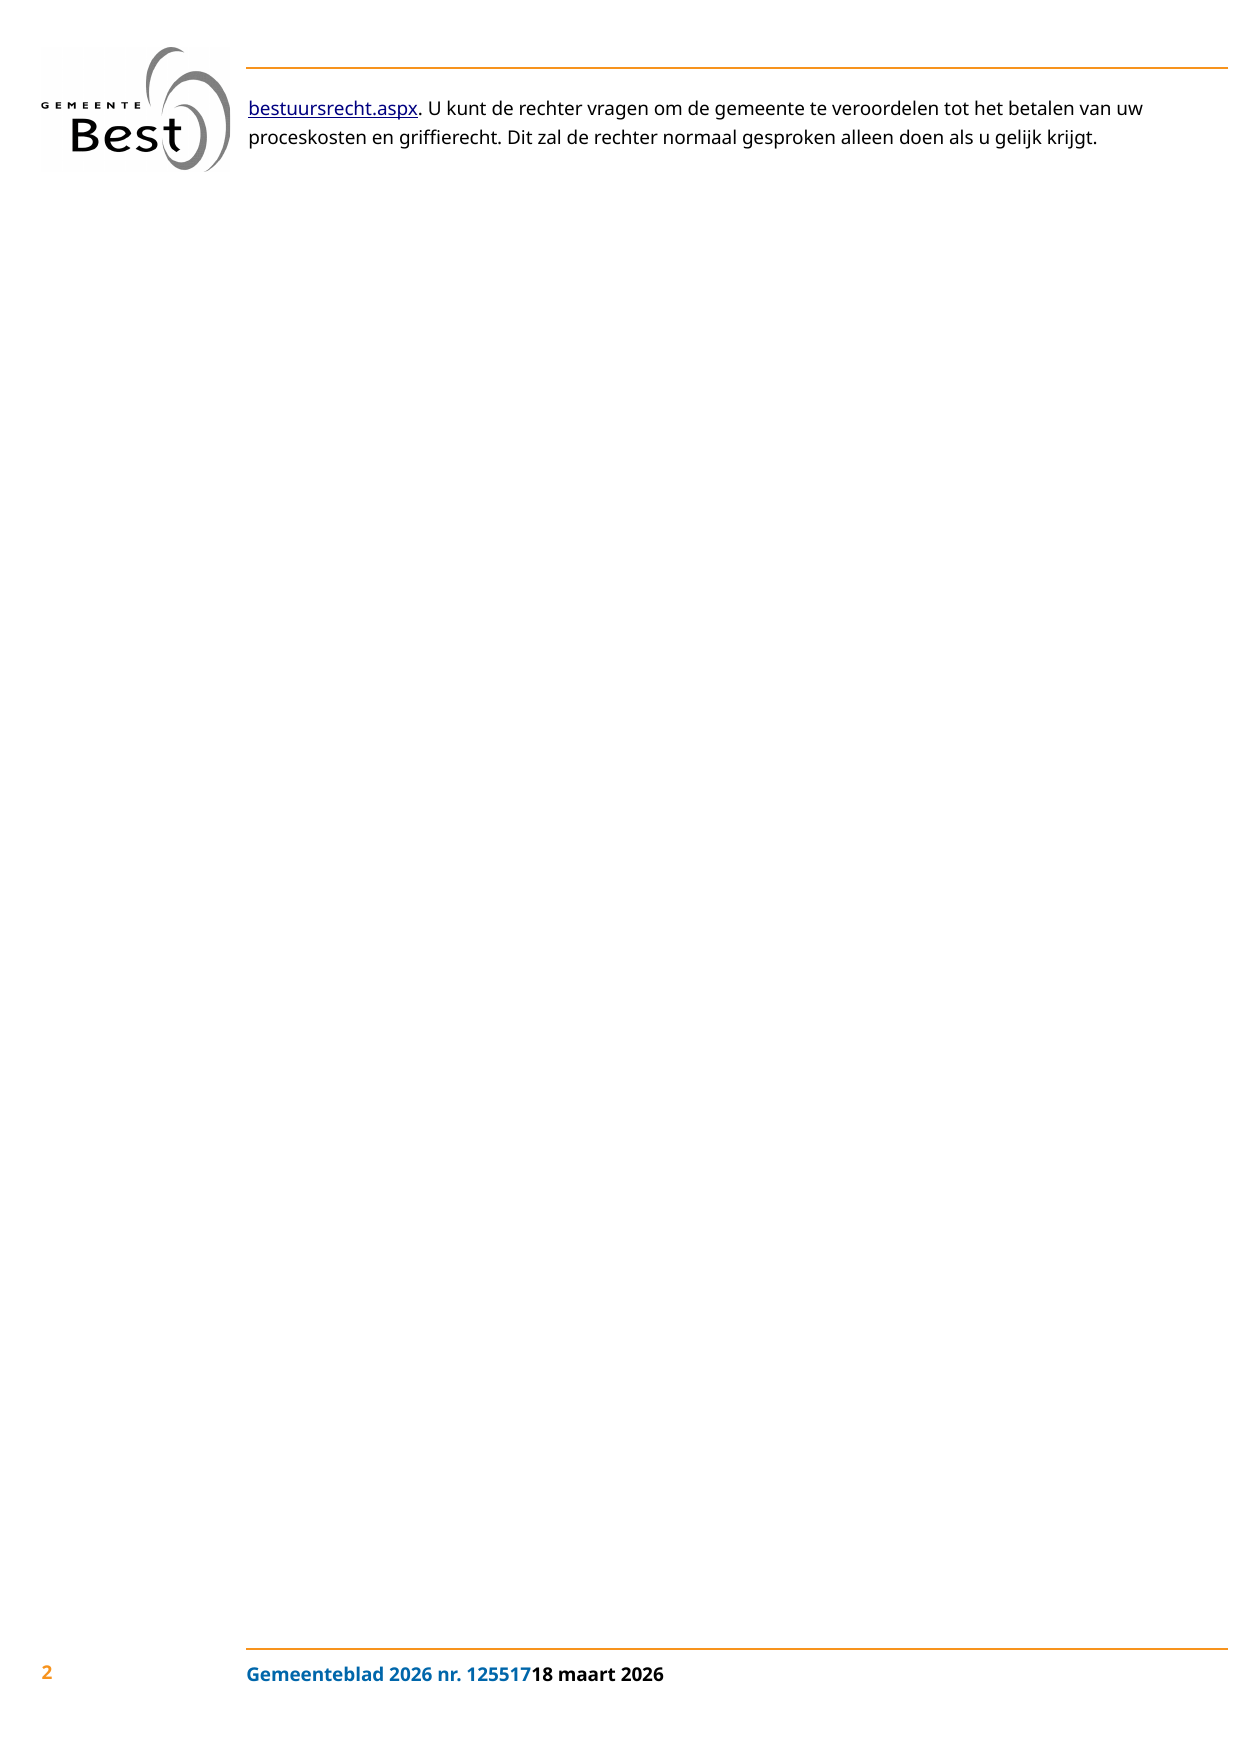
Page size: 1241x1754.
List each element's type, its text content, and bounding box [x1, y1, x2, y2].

picture [41, 47, 231, 172]
text bestuursrecht.aspx. U kunt de rechter vragen om de gemeente te veroordelen tot het betalen van uw proceskosten en griffierecht. Dit zal de rechter normaal gesproken alleen doen als u gelijk krijgt. [248, 95, 1152, 150]
